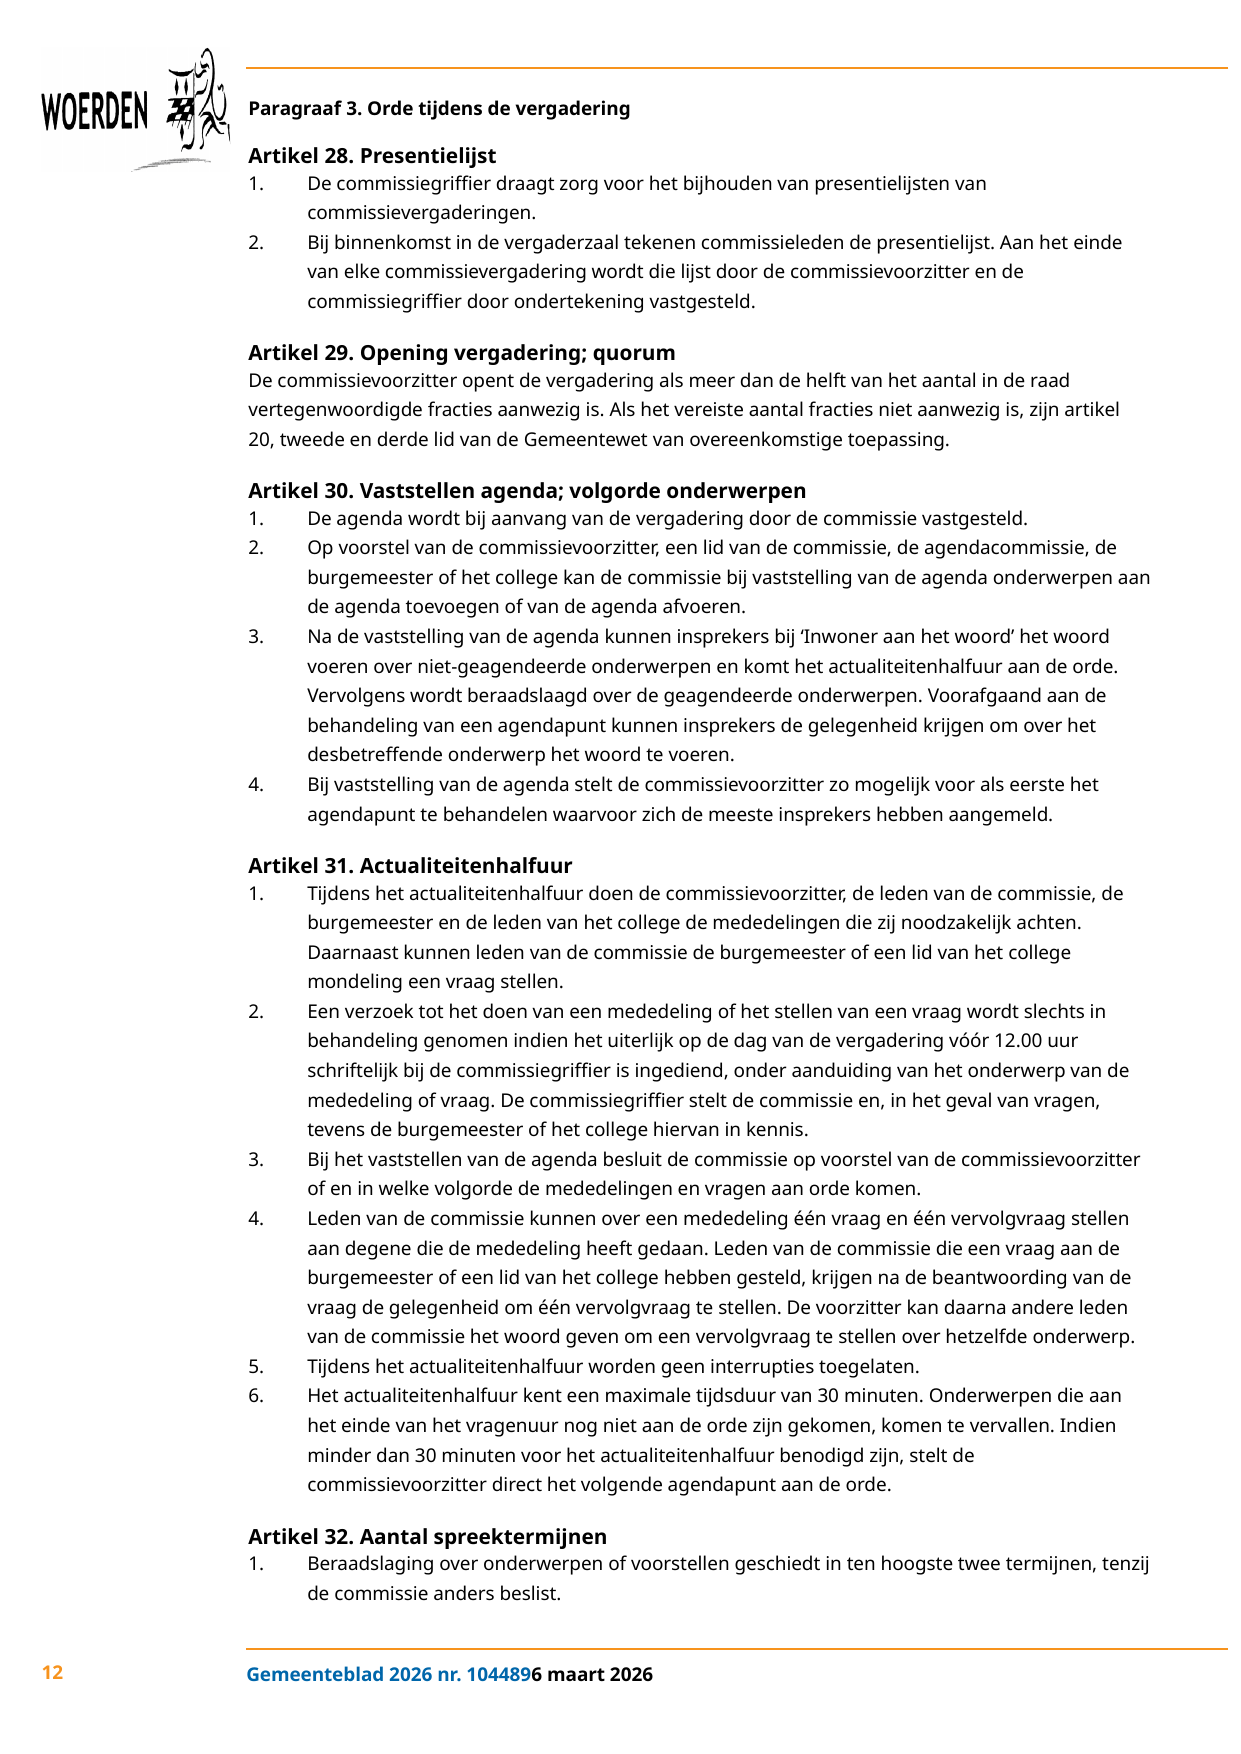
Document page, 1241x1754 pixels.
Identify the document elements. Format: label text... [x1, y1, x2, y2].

list Tijdens het actualiteitenhalfuur worden geen interrupties toegelaten. [248, 1353, 1152, 1379]
text Paragraaf 3. Orde tijdens de vergadering [248, 95, 1152, 121]
list De commissiegriffier draagt zorg voor het bijhouden van presentielijsten van commissievergaderingen. [248, 170, 1152, 225]
list Bij binnenkomst in de vergaderzaal tekenen commissieleden de presentielijst. Aan het einde van elke commissievergadering wordt die lijst door de commissievoorzitter en de commissiegriffier door ondertekening vastgesteld. [248, 229, 1152, 314]
list Bij het vaststellen van de agenda besluit de commissie op voorstel van de commissievoorzitter of en in welke volgorde de mededelingen en vragen aan orde komen. [248, 1146, 1152, 1201]
text De commissievoorzitter opent de vergadering als meer dan de helft van het aantal in de raad vertegenwoordigde fracties aanwezig is. Als het vereiste aantal fracties niet aanwezig is, zijn artikel 20, tweede en derde lid van de Gemeentewet van overeenkomstige toepassing. [248, 367, 1152, 452]
list Na de vaststelling van de agenda kunnen insprekers bij ‘Inwoner aan het woord’ het woord voeren over niet-geagendeerde onderwerpen en komt het actualiteitenhalfuur aan de orde. Vervolgens wordt beraadslaagd over de geagendeerde onderwerpen. Voorafgaand aan de behandeling van een agendapunt kunnen insprekers de gelegenheid krijgen om over het desbetreffende onderwerp het woord te voeren. [248, 623, 1152, 767]
list Tijdens het actualiteitenhalfuur doen de commissievoorzitter, de leden van de commissie, de burgemeester en de leden van het college de mededelingen die zij noodzakelijk achten. Daarnaast kunnen leden van de commissie de burgemeester of een lid van het college mondeling een vraag stellen. [248, 880, 1152, 994]
list Op voorstel van de commissievoorzitter, een lid van de commissie, de agendacommissie, de burgemeester of het college kan de commissie bij vaststelling van de agenda onderwerpen aan de agenda toevoegen of van de agenda afvoeren. [248, 534, 1152, 619]
list Beraadslaging over onderwerpen of voorstellen geschiedt in ten hoogste twee termijnen, tenzij de commissie anders beslist. [248, 1550, 1152, 1606]
list Leden van de commissie kunnen over een mededeling één vraag en één vervolgvraag stellen aan degene die de mededeling heeft gedaan. Leden van de commissie die een vraag aan de burgemeester of een lid van het college hebben gesteld, krijgen na de beantwoording van de vraag de gelegenheid om één vervolgvraag te stellen. De voorzitter kan daarna andere leden van de commissie het woord geven om een vervolgvraag te stellen over hetzelfde onderwerp. [248, 1205, 1152, 1349]
list Een verzoek tot het doen van een mededeling of het stellen van een vraag wordt slechts in behandeling genomen indien het uiterlijk op de dag van de vergadering vóór 12.00 uur schriftelijk bij de commissiegriffier is ingediend, onder aanduiding van het onderwerp van de mededeling of vraag. De commissiegriffier stelt de commissie en, in het geval van vragen, tevens de burgemeester of het college hiervan in kennis. [248, 998, 1152, 1142]
text Artikel 32. Aantal spreektermijnen [248, 1522, 1152, 1550]
text Artikel 31. Actualiteitenhalfuur [248, 851, 1152, 880]
picture [41, 47, 231, 172]
text Artikel 28. Presentielijst [248, 141, 1152, 170]
list De agenda wordt bij aanvang van de vergadering door de commissie vastgesteld. [248, 505, 1152, 531]
list Bij vaststelling van de agenda stelt de commissievoorzitter zo mogelijk voor als eerste het agendapunt te behandelen waarvoor zich de meeste insprekers hebben aangemeld. [248, 771, 1152, 827]
list Het actualiteitenhalfuur kent een maximale tijdsduur van 30 minuten. Onderwerpen die aan het einde van het vragenuur nog niet aan de orde zijn gekomen, komen te vervallen. Indien minder dan 30 minuten voor het actualiteitenhalfuur benodigd zijn, stelt de commissievoorzitter direct het volgende agendapunt aan de orde. [248, 1383, 1152, 1497]
text Artikel 29. Opening vergadering; quorum [248, 338, 1152, 367]
text Artikel 30. Vaststellen agenda; volgorde onderwerpen [248, 477, 1152, 505]
